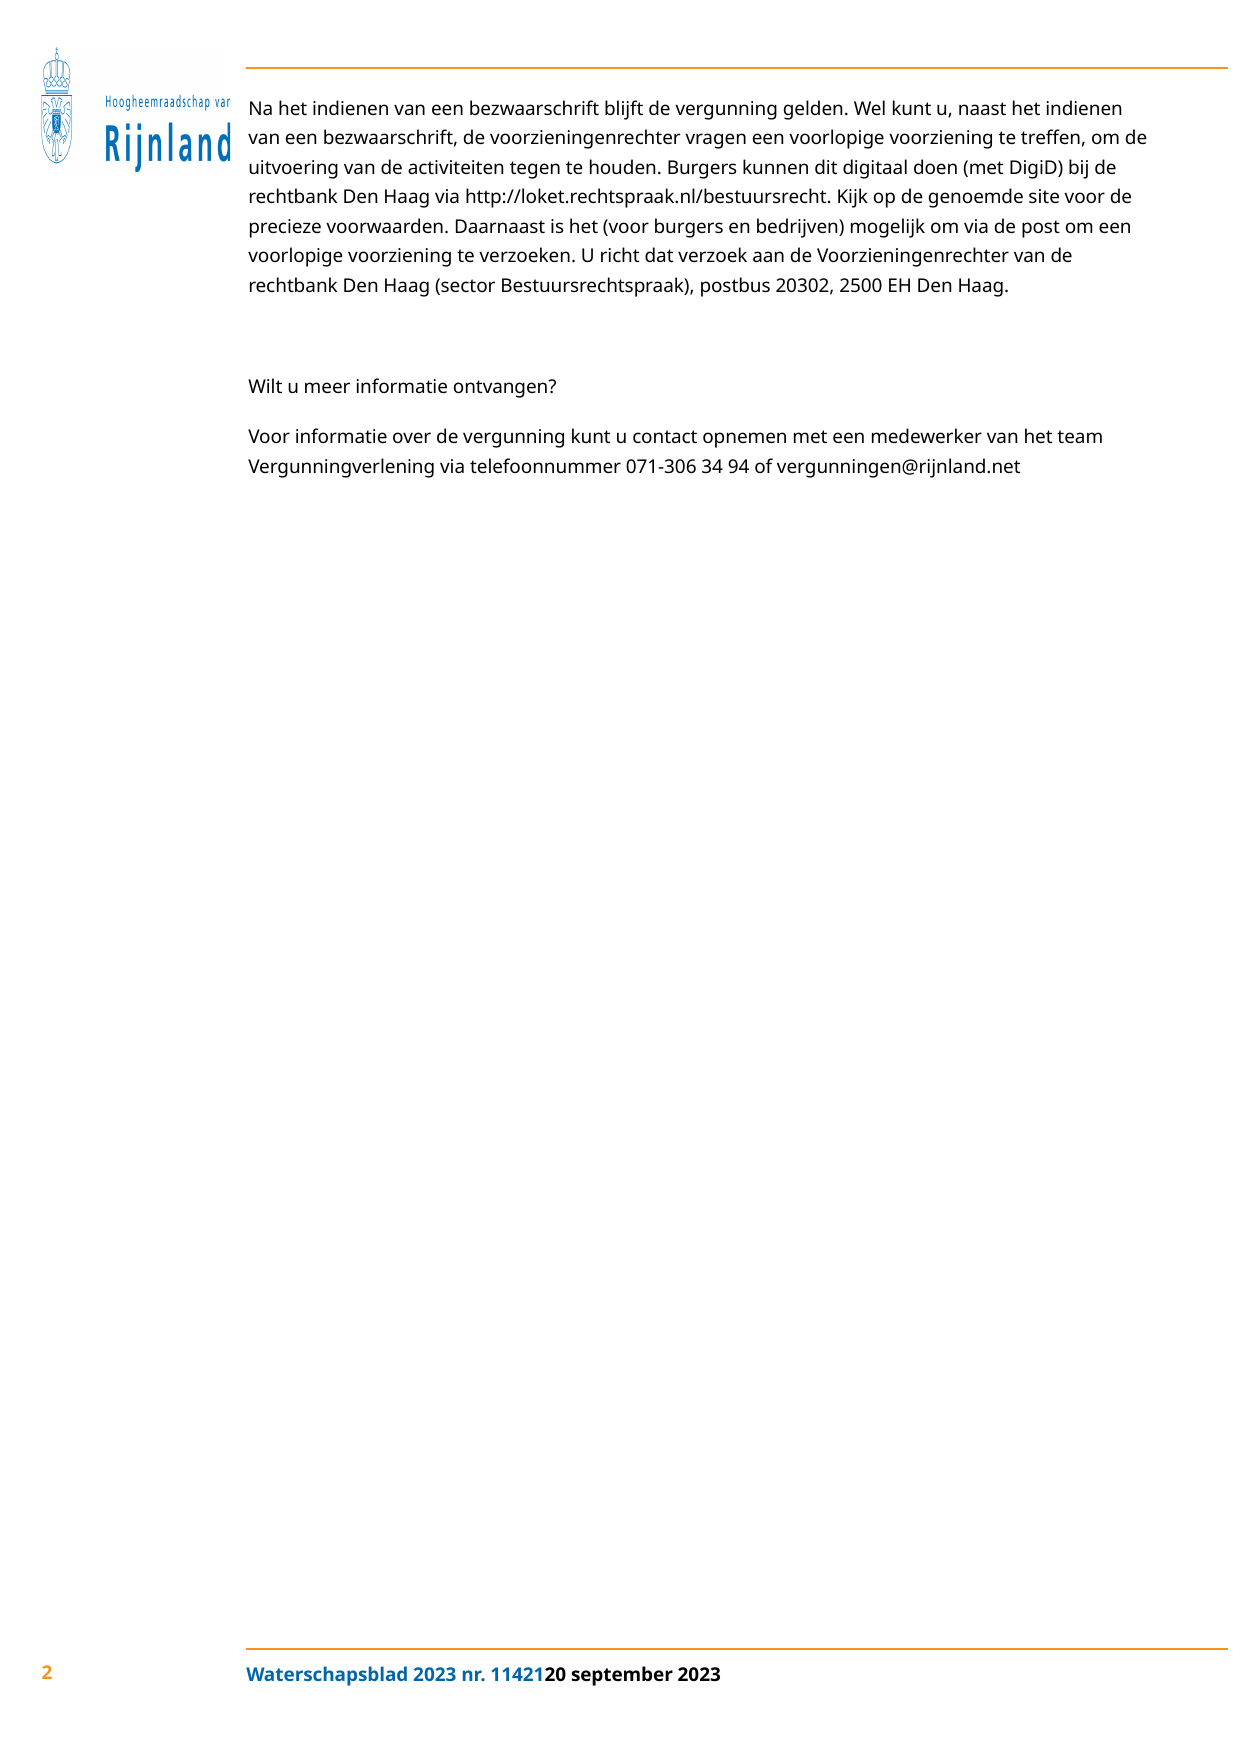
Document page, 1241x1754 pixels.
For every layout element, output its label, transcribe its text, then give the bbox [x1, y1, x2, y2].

text Voor informatie over de vergunning kunt u contact opnemen met een medewerker van het team Vergunningverlening via telefoonnummer 071-306 34 94 of vergunningen@rijnland.net [248, 423, 1152, 479]
picture [41, 47, 231, 172]
text Na het indienen van een bezwaarschrift blijft de vergunning gelden. Wel kunt u, naast het indienen van een bezwaarschrift, de voorzieningenrechter vragen een voorlopige voorziening te treffen, om de uitvoering van de activiteiten tegen te houden. Burgers kunnen dit digitaal doen (met DigiD) bij de rechtbank Den Haag via http://loket.rechtspraak.nl/bestuursrecht. Kijk op de genoemde site voor de precieze voorwaarden. Daarnaast is het (voor burgers en bedrijven) mogelijk om via de post om een voorlopige voorziening te verzoeken. U richt dat verzoek aan de Voorzieningenrechter van de rechtbank Den Haag (sector Bestuursrechtspraak), postbus 20302, 2500 EH Den Haag. [248, 95, 1152, 298]
text Wilt u meer informatie ontvangen? [248, 373, 1152, 399]
